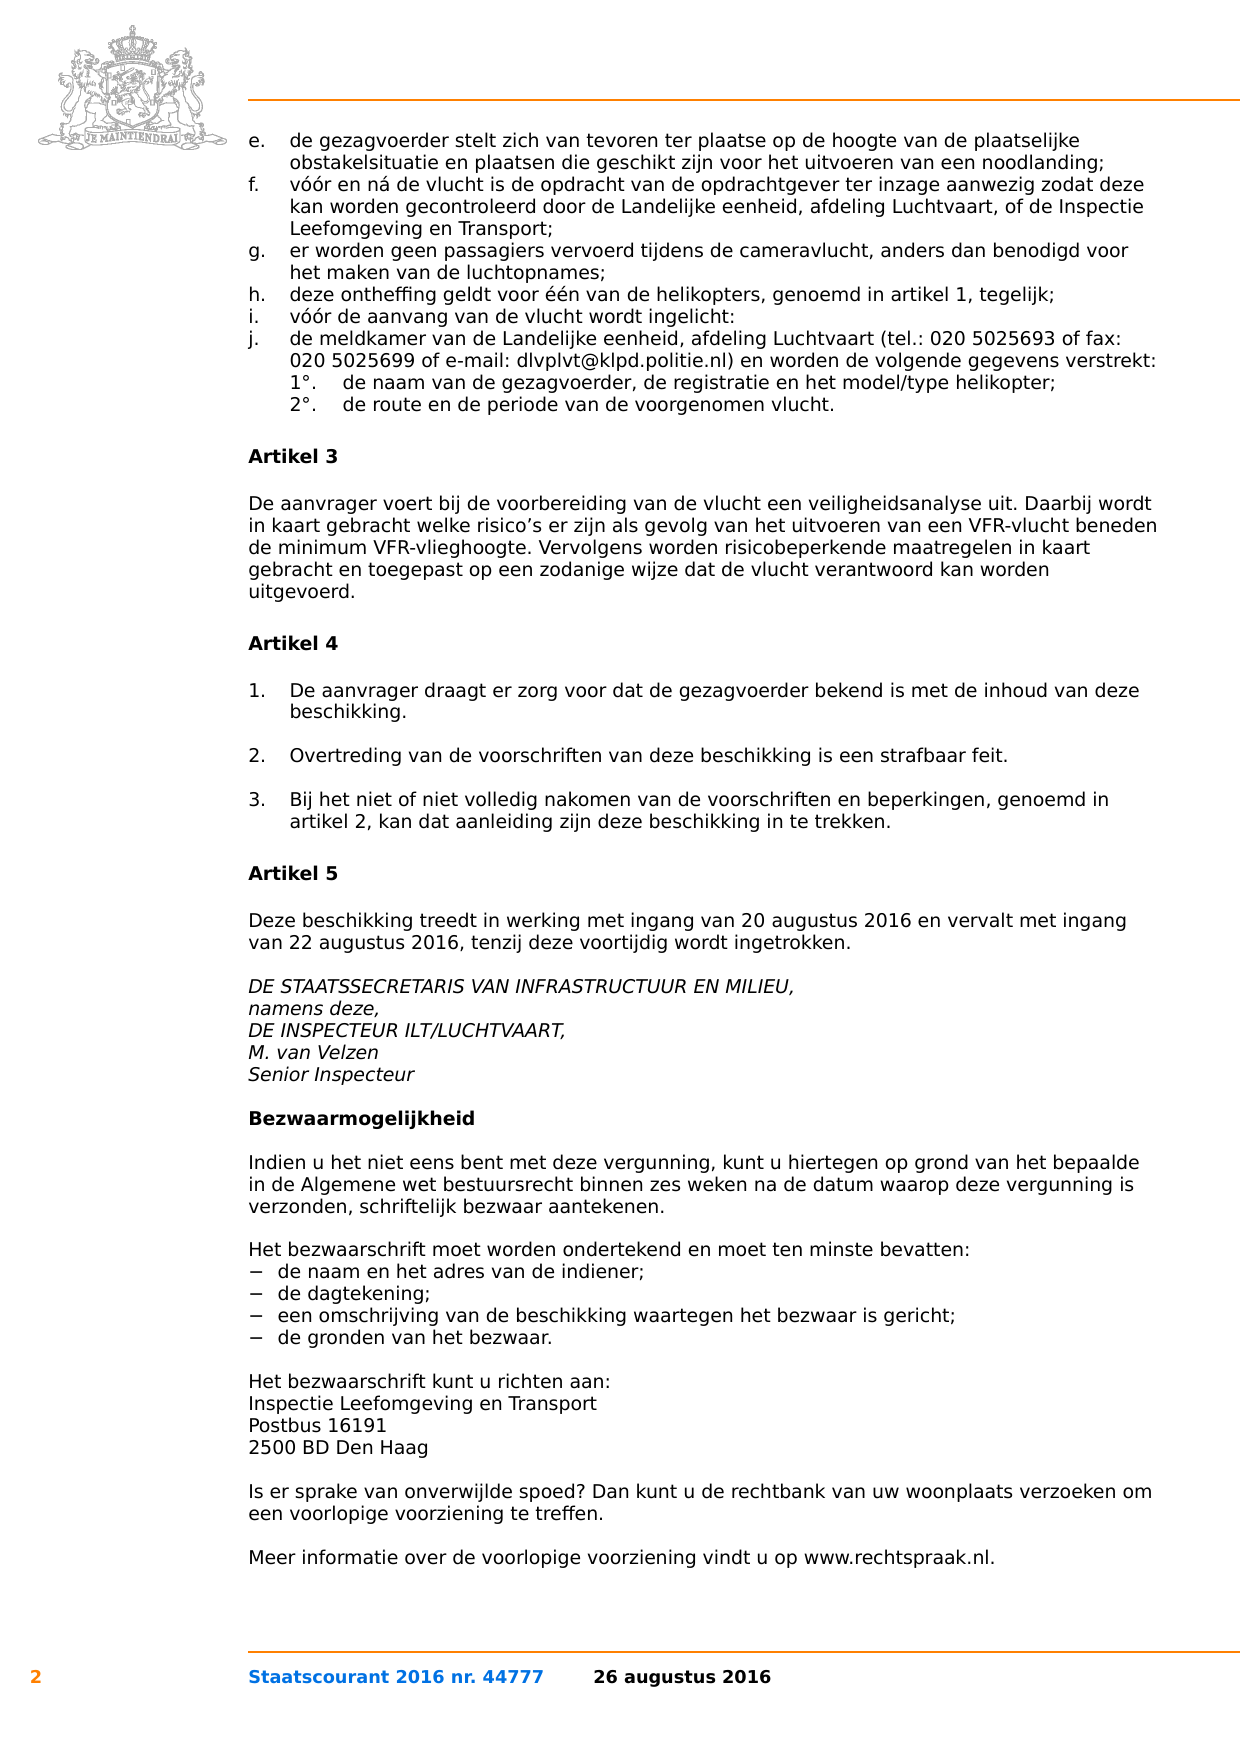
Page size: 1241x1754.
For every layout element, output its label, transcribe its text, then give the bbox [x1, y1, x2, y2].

text 2500 BD Den Haag [248, 1437, 1163, 1459]
text Postbus 16191 [248, 1415, 1163, 1437]
text DE STAATSSECRETARIS VAN INFRASTRUCTUUR EN MILIEU, namens deze, DE INSPECTEUR ILT/LUCHTVAART, M. van Velzen Senior Inspecteur [248, 976, 1163, 1086]
text j. de meldkamer van de Landelijke eenheid, afdeling Luchtvaart (tel.: 020 5025693 of fax: 020 5025699 of e-mail: dlvplvt@klpd.politie.nl) en worden de volgende gegevens verstrekt: [248, 328, 1163, 372]
text 1°. de naam van de gezagvoerder, de registratie en het model/type helikopter; [289, 372, 1163, 394]
text Is er sprake van onverwijlde spoed? Dan kunt u de rechtbank van uw woonplaats verzoeken om een voorlopige voorziening te treffen. [248, 1481, 1163, 1525]
text Het bezwaarschrift moet worden ondertekend en moet ten minste bevatten: [248, 1239, 1163, 1261]
text De aanvrager voert bij de voorbereiding van de vlucht een veiligheidsanalyse uit. Daarbij wordt in kaart gebracht welke risico’s er zijn als gevolg van het uitvoeren van een VFR-vlucht beneden de minimum VFR-vlieghoogte. Vervolgens worden risicobeperkende maatregelen in kaart gebracht en toegepast op een zodanige wijze dat de vlucht verantwoord kan worden uitgevoerd. [248, 493, 1163, 602]
text 2°. de route en de periode van de voorgenomen vlucht. [289, 394, 1163, 416]
text − de dagtekening; [248, 1283, 1163, 1305]
text Meer informatie over de voorlopige voorziening vindt u op www.rechtspraak.nl. [248, 1547, 1163, 1569]
text g. er worden geen passagiers vervoerd tijdens de cameravlucht, anders dan benodigd voor het maken van de luchtopnames; [248, 240, 1163, 284]
text h. deze ontheffing geldt voor één van de helikopters, genoemd in artikel 1, tegelijk; [248, 284, 1163, 306]
text 3. Bij het niet of niet volledig nakomen van de voorschriften en beperkingen, genoemd in artikel 2, kan dat aanleiding zijn deze beschikking in te trekken. [248, 789, 1163, 833]
text f. vóór en ná de vlucht is de opdracht van de opdrachtgever ter inzage aanwezig zodat deze kan worden gecontroleerd door de Landelijke eenheid, afdeling Luchtvaart, of de Inspectie Leefomgeving en Transport; [248, 174, 1163, 240]
text 1. De aanvrager draagt er zorg voor dat de gezagvoerder bekend is met de inhoud van deze beschikking. [248, 679, 1163, 723]
text Inspectie Leefomgeving en Transport [248, 1393, 1163, 1415]
text i. vóór de aanvang van de vlucht wordt ingelicht: [248, 306, 1163, 328]
text Indien u het niet eens bent met deze vergunning, kunt u hiertegen op grond van het bepaalde in de Algemene wet bestuursrecht binnen zes weken na de datum waarop deze vergunning is verzonden, schriftelijk bezwaar aantekenen. [248, 1152, 1163, 1217]
subtitle Artikel 4 [248, 632, 1163, 654]
text − de gronden van het bezwaar. [248, 1327, 1163, 1349]
text Bezwaarmogelijkheid [248, 1108, 1163, 1130]
text Deze beschikking treedt in werking met ingang van 20 augustus 2016 en vervalt met ingang van 22 augustus 2016, tenzij deze voortijdig wordt ingetrokken. [248, 910, 1163, 954]
text − de naam en het adres van de indiener; [248, 1261, 1163, 1283]
picture [38, 25, 227, 150]
text − een omschrijving van de beschikking waartegen het bezwaar is gericht; [248, 1305, 1163, 1327]
text 2. Overtreding van de voorschriften van deze beschikking is een strafbaar feit. [248, 745, 1163, 767]
subtitle Artikel 3 [248, 446, 1163, 468]
subtitle Artikel 5 [248, 863, 1163, 885]
text e. de gezagvoerder stelt zich van tevoren ter plaatse op de hoogte van de plaatselijke obstakelsituatie en plaatsen die geschikt zijn voor het uitvoeren van een noodlanding; [248, 130, 1163, 174]
text Het bezwaarschrift kunt u richten aan: [248, 1371, 1163, 1393]
